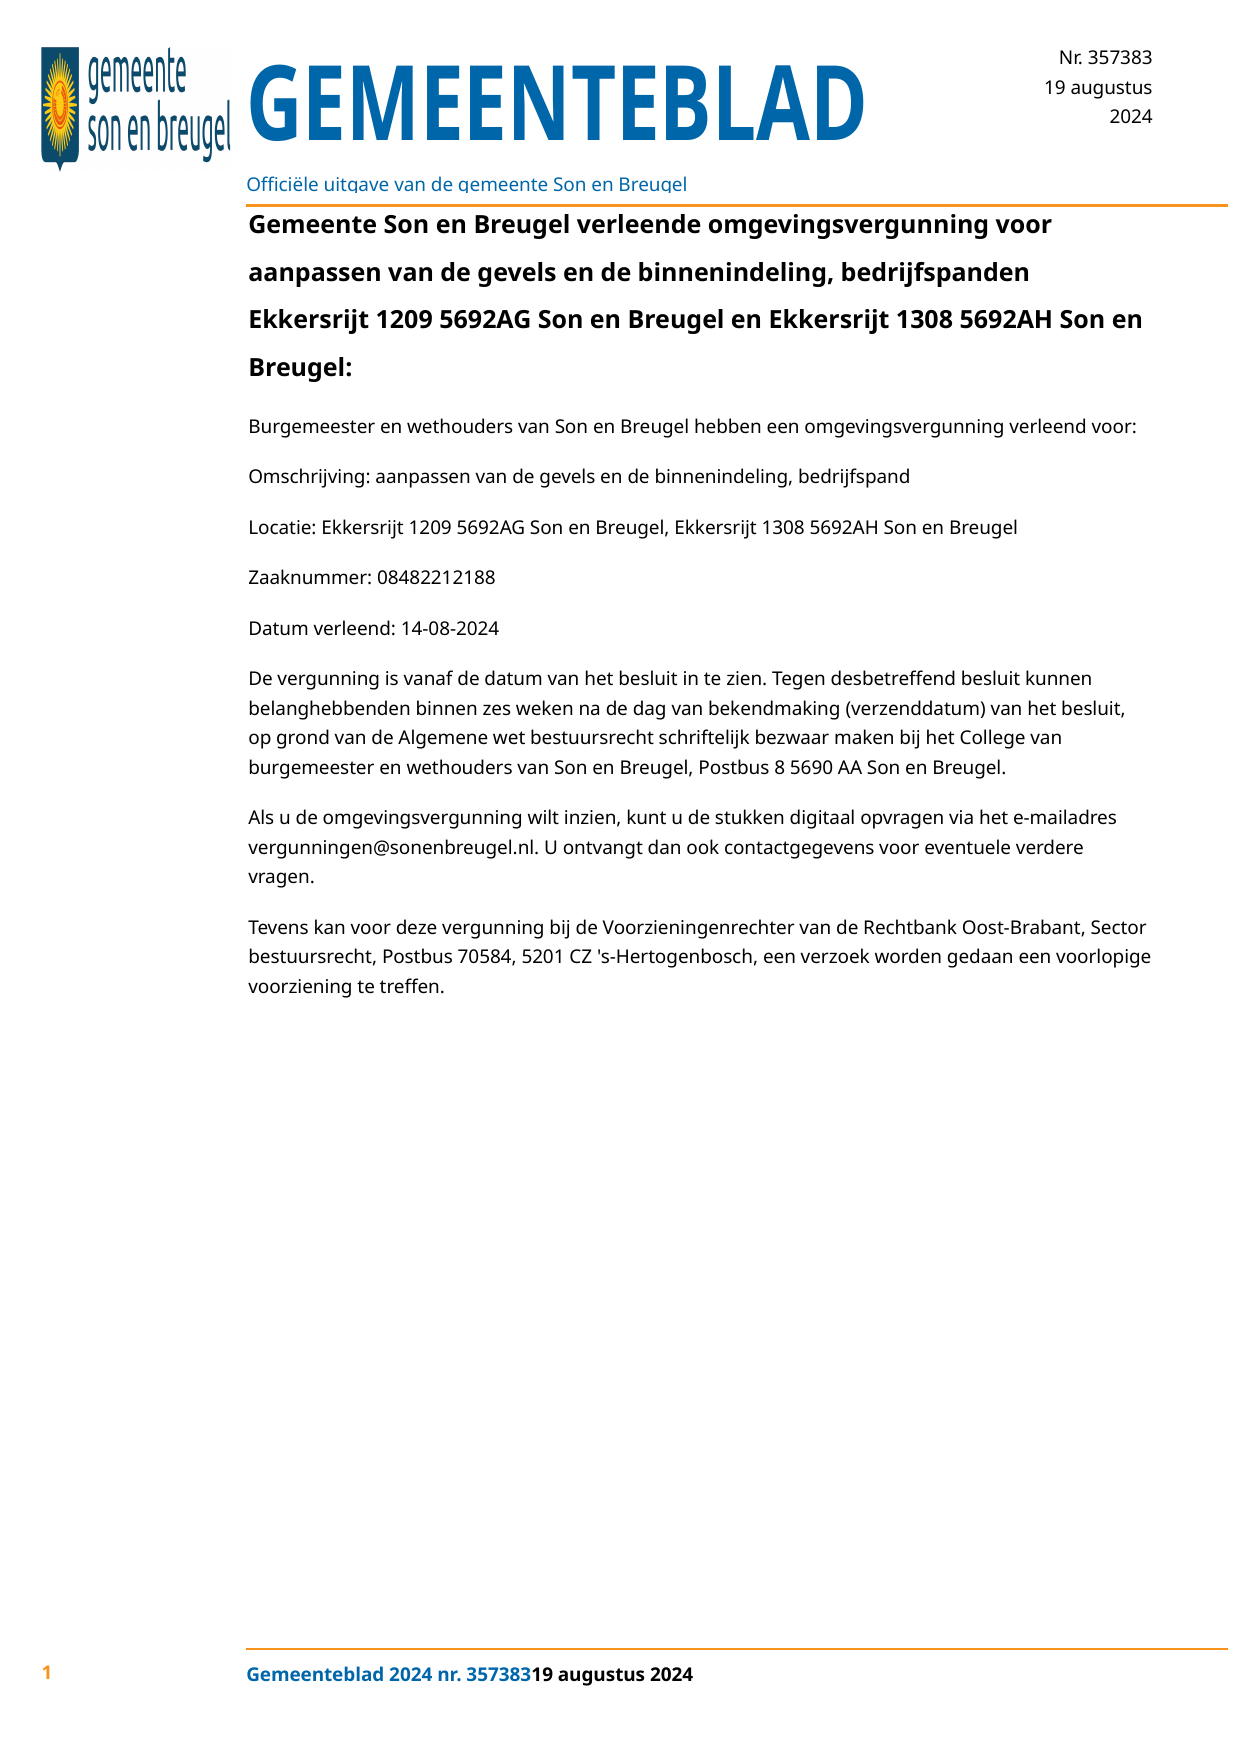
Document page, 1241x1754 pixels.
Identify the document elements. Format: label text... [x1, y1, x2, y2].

text Omschrijving: aanpassen van de gevels en de binnenindeling, bedrijfspand [248, 463, 1152, 489]
text Zaaknummer: 08482212188 [248, 564, 1152, 590]
text Gemeente Son en Breugel verleende omgevingsvergunning voor aanpassen van de gevels en de binnenindeling, bedrijfspanden Ekkersrijt 1209 5692AG Son en Breugel en Ekkersrijt 1308 5692AH Son en Breugel: [248, 207, 1152, 384]
text Tevens kan voor deze vergunning bij de Voorzieningenrechter van de Rechtbank Oost-Brabant, Sector bestuursrecht, Postbus 70584, 5201 CZ 's-Hertogenbosch, een verzoek worden gedaan een voorlopige voorziening te treffen. [248, 914, 1152, 999]
text Burgemeester en wethouders van Son en Breugel hebben een omgevingsvergunning verleend voor: [248, 413, 1152, 439]
text Locatie: Ekkersrijt 1209 5692AG Son en Breugel, Ekkersrijt 1308 5692AH Son en Breugel [248, 514, 1152, 540]
text De vergunning is vanaf de datum van het besluit in te zien. Tegen desbetreffend besluit kunnen belanghebbenden binnen zes weken na de dag van bekendmaking (verzenddatum) van het besluit, op grond van de Algemene wet bestuursrecht schriftelijk bezwaar maken bij het College van burgemeester en wethouders van Son en Breugel, Postbus 8 5690 AA Son en Breugel. [248, 665, 1152, 780]
text Datum verleend: 14-08-2024 [248, 615, 1152, 641]
picture [41, 47, 231, 172]
text Als u de omgevingsvergunning wilt inzien, kunt u de stukken digitaal opvragen via het e-mailadres vergunningen@sonenbreugel.nl. U ontvangt dan ook contactgegevens voor eventuele verdere vragen. [248, 804, 1152, 889]
